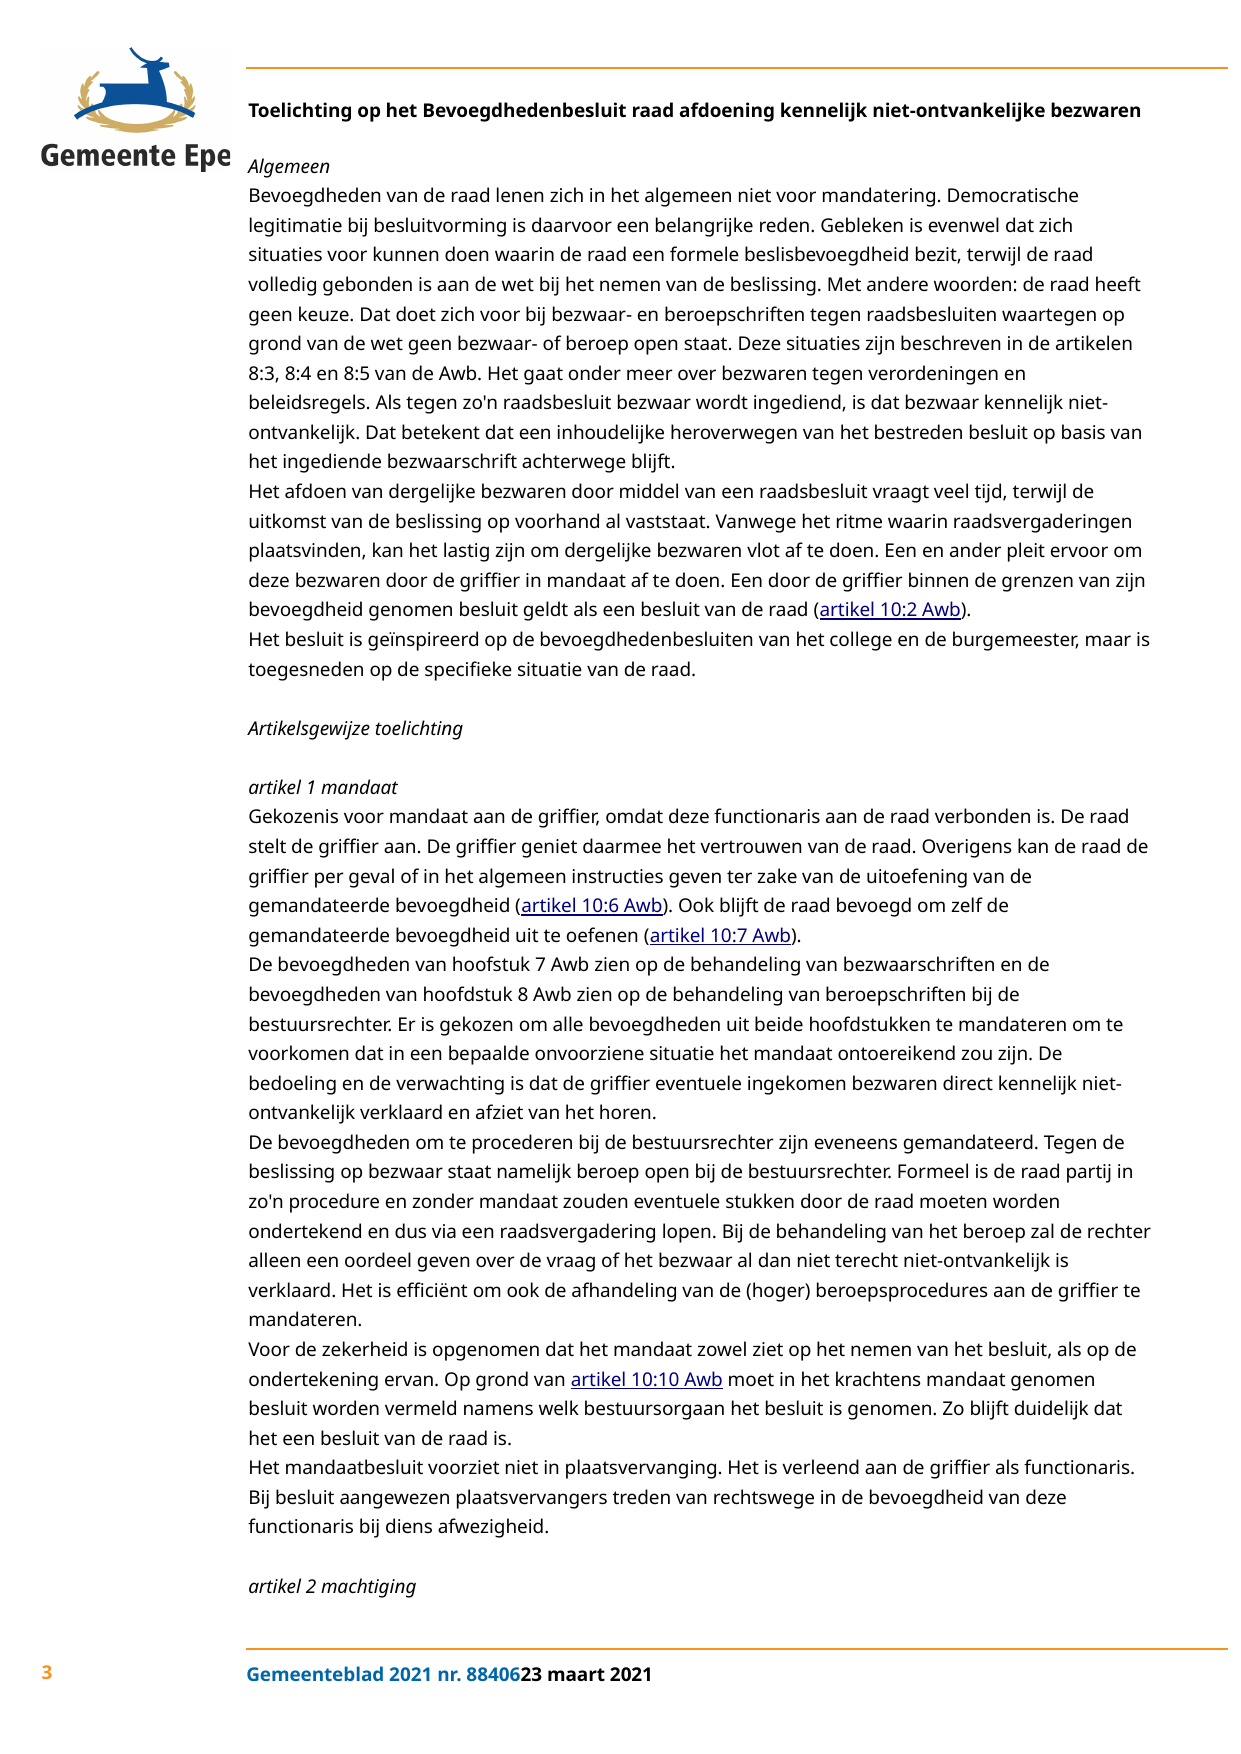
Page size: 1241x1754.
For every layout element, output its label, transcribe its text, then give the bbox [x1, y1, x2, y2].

text Artikelsgewijze toelichting [248, 715, 1152, 741]
text Voor de zekerheid is opgenomen dat het mandaat zowel ziet op het nemen van het besluit, als op de ondertekening ervan. Op grond van artikel 10:10 Awb moet in het krachtens mandaat genomen besluit worden vermeld namens welk bestuursorgaan het besluit is genomen. Zo blijft duidelijk dat het een besluit van de raad is. [248, 1336, 1152, 1451]
text De bevoegdheden van hoofstuk 7 Awb zien op de behandeling van bezwaarschriften en de bevoegdheden van hoofdstuk 8 Awb zien op de behandeling van beroepschriften bij de bestuursrechter. Er is gekozen om alle bevoegdheden uit beide hoofdstukken te mandateren om te voorkomen dat in een bepaalde onvoorziene situatie het mandaat ontoereikend zou zijn. De bedoeling en de verwachting is dat de griffier eventuele ingekomen bezwaren direct kennelijk niet-ontvankelijk verklaard en afziet van het horen. [248, 952, 1152, 1125]
text Gekozenis voor mandaat aan de griffier, omdat deze functionaris aan de raad verbonden is. De raad stelt de griffier aan. De griffier geniet daarmee het vertrouwen van de raad. Overigens kan de raad de griffier per geval of in het algemeen instructies geven ter zake van de uitoefening van de gemandateerde bevoegdheid (artikel 10:6 Awb). Ook blijft de raad bevoegd om zelf de gemandateerde bevoegdheid uit te oefenen (artikel 10:7 Awb). [248, 804, 1152, 948]
text artikel 2 machtiging [248, 1573, 1152, 1599]
text Toelichting op het Bevoegdhedenbesluit raad afdoening kennelijk niet-ontvankelijke bezwaren [248, 95, 1152, 123]
text De bevoegdheden om te procederen bij de bestuursrechter zijn eveneens gemandateerd. Tegen de beslissing op bezwaar staat namelijk beroep open bij de bestuursrechter. Formeel is de raad partij in zo'n procedure en zonder mandaat zouden eventuele stukken door de raad moeten worden ondertekend en dus via een raadsvergadering lopen. Bij de behandeling van het beroep zal de rechter alleen een oordeel geven over de vraag of het bezwaar al dan niet terecht niet-ontvankelijk is verklaard. Het is efficiënt om ook de afhandeling van de (hoger) beroepsprocedures aan de griffier te mandateren. [248, 1129, 1152, 1332]
text Het besluit is geïnspireerd op de bevoegdhedenbesluiten van het college en de burgemeester, maar is toegesneden op de specifieke situatie van de raad. [248, 626, 1152, 682]
picture [41, 47, 231, 172]
text artikel 1 mandaat [248, 774, 1152, 800]
text Het mandaatbesluit voorziet niet in plaatsvervanging. Het is verleend aan de griffier als functionaris. Bij besluit aangewezen plaatsvervangers treden van rechtswege in de bevoegdheid van deze functionaris bij diens afwezigheid. [248, 1454, 1152, 1539]
text Het afdoen van dergelijke bezwaren door middel van een raadsbesluit vraagt veel tijd, terwijl de uitkomst van de beslissing op voorhand al vaststaat. Vanwege het ritme waarin raadsvergaderingen plaatsvinden, kan het lastig zijn om dergelijke bezwaren vlot af te doen. Een en ander pleit ervoor om deze bezwaren door de griffier in mandaat af te doen. Een door de griffier binnen de grenzen van zijn bevoegdheid genomen besluit geldt als een besluit van de raad (artikel 10:2 Awb). [248, 478, 1152, 622]
text Bevoegdheden van de raad lenen zich in het algemeen niet voor mandatering. Democratische legitimatie bij besluitvorming is daarvoor een belangrijke reden. Gebleken is evenwel dat zich situaties voor kunnen doen waarin de raad een formele beslisbevoegdheid bezit, terwijl de raad volledig gebonden is aan de wet bij het nemen van de beslissing. Met andere woorden: de raad heeft geen keuze. Dat doet zich voor bij bezwaar- en beroepschriften tegen raadsbesluiten waartegen op grond van de wet geen bezwaar- of beroep open staat. Deze situaties zijn beschreven in de artikelen 8:3, 8:4 en 8:5 van de Awb. Het gaat onder meer over bezwaren tegen verordeningen en beleidsregels. Als tegen zo'n raadsbesluit bezwaar wordt ingediend, is dat bezwaar kennelijk niet-ontvankelijk. Dat betekent dat een inhoudelijke heroverwegen van het bestreden besluit op basis van het ingediende bezwaarschrift achterwege blijft. [248, 182, 1152, 474]
text Algemeen [248, 153, 1152, 179]
